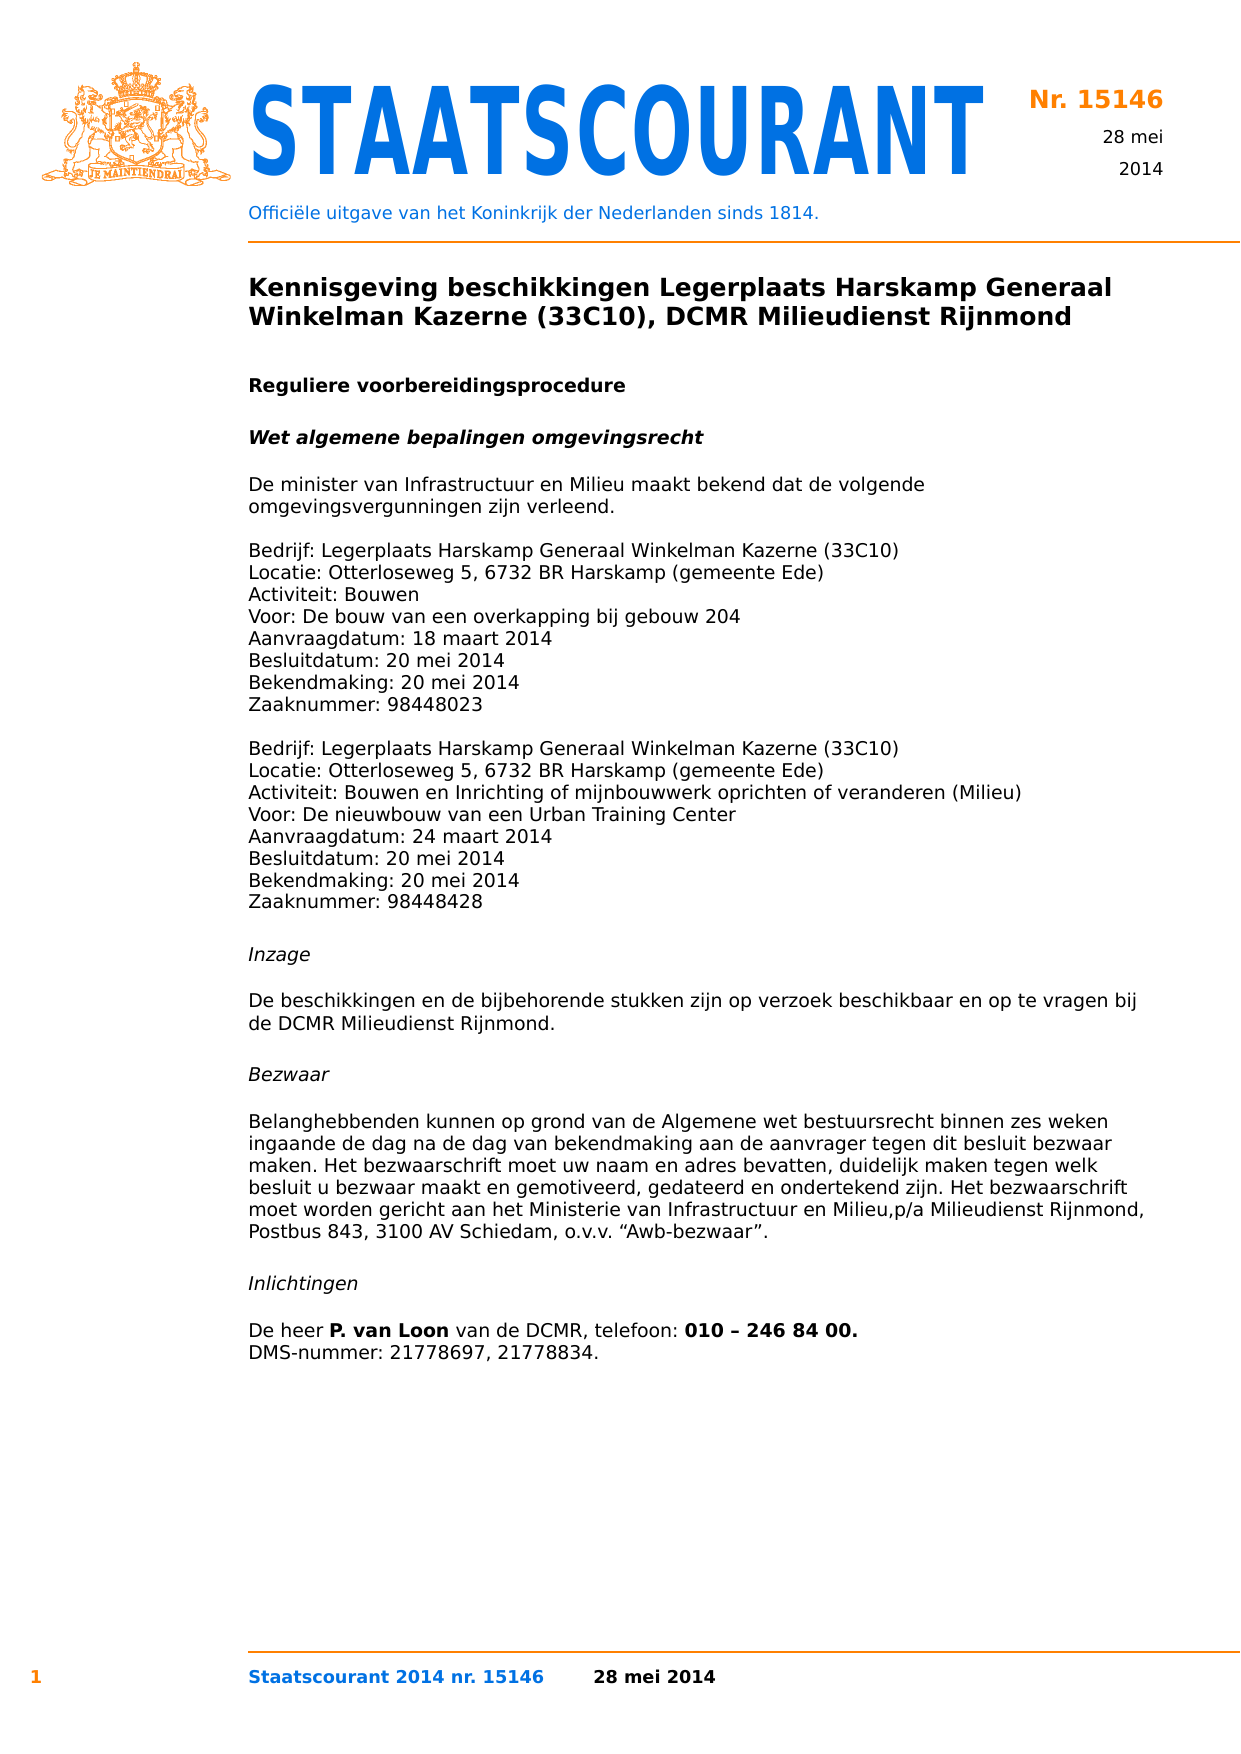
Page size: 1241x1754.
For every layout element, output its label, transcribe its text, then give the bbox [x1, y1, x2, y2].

text Bedrijf: Legerplaats Harskamp Generaal Winkelman Kazerne (33C10) [248, 738, 1163, 759]
text De beschikkingen en de bijbehorende stukken zijn op verzoek beschikbaar en op te vragen bij de DCMR Milieudienst Rijnmond. [248, 990, 1163, 1034]
subtitle Kennisgeving beschikkingen Legerplaats Harskamp Generaal Winkelman Kazerne (33C10), DCMR Milieudienst Rijnmond [248, 273, 1163, 331]
text Zaaknummer: 98448023 [248, 694, 1163, 716]
text Belanghebbenden kunnen op grond van de Algemene wet bestuursrecht binnen zes weken ingaande de dag na de dag van bekendmaking aan de aanvrager tegen dit besluit bezwaar maken. Het bezwaarschrift moet uw naam en adres bevatten, duidelijk maken tegen welk besluit u bezwaar maakt en gemotiveerd, gedateerd en ondertekend zijn. Het bezwaarschrift moet worden gericht aan het Ministerie van Infrastructuur en Milieu,p/a Milieudienst Rijnmond, Postbus 843, 3100 AV Schiedam, o.v.v. “Awb-bezwaar”. [248, 1111, 1163, 1243]
text Locatie: Otterloseweg 5, 6732 BR Harskamp (gemeente Ede) [248, 759, 1163, 782]
table_cell 28 mei [998, 121, 1240, 153]
text Zaaknummer: 98448428 [248, 891, 1163, 913]
table_header [25, 62, 248, 241]
text De minister van Infrastructuur en Milieu maakt bekend dat de volgende omgevingsvergunningen zijn verleend. [248, 474, 1163, 518]
table_cell Officiële uitgave van het Koninkrijk der Nederlanden sinds 1814. [248, 203, 1240, 241]
text DMS-nummer: 21778697, 21778834. [248, 1342, 1163, 1364]
subtitle Inzage [248, 943, 1163, 965]
picture [41, 62, 231, 186]
table_cell 2014 [998, 153, 1240, 203]
text Activiteit: Bouwen [248, 584, 1163, 606]
subtitle Inlichtingen [248, 1273, 1163, 1295]
text Bedrijf: Legerplaats Harskamp Generaal Winkelman Kazerne (33C10) [248, 540, 1163, 562]
text Aanvraagdatum: 24 maart 2014 [248, 826, 1163, 847]
text Aanvraagdatum: 18 maart 2014 [248, 628, 1163, 650]
text Voor: De bouw van een overkapping bij gebouw 204 [248, 606, 1163, 628]
text Besluitdatum: 20 mei 2014 [248, 847, 1163, 869]
table_header STAATSCOURANT [248, 62, 998, 203]
text Voor: De nieuwbouw van een Urban Training Center [248, 803, 1163, 826]
text Besluitdatum: 20 mei 2014 [248, 650, 1163, 672]
subtitle Bezwaar [248, 1064, 1163, 1086]
text De heer P. van Loon van de DCMR, telefoon: 010 – 246 84 00. [248, 1320, 1163, 1342]
text Locatie: Otterloseweg 5, 6732 BR Harskamp (gemeente Ede) [248, 562, 1163, 584]
text Bekendmaking: 20 mei 2014 [248, 869, 1163, 891]
table_header Nr. 15146 [998, 62, 1240, 121]
subtitle Reguliere voorbereidingsprocedure [248, 375, 1163, 397]
subtitle Wet algemene bepalingen omgevingsrecht [248, 427, 1163, 449]
text Bekendmaking: 20 mei 2014 [248, 672, 1163, 694]
text Activiteit: Bouwen en Inrichting of mijnbouwwerk oprichten of veranderen (Milieu) [248, 782, 1163, 803]
